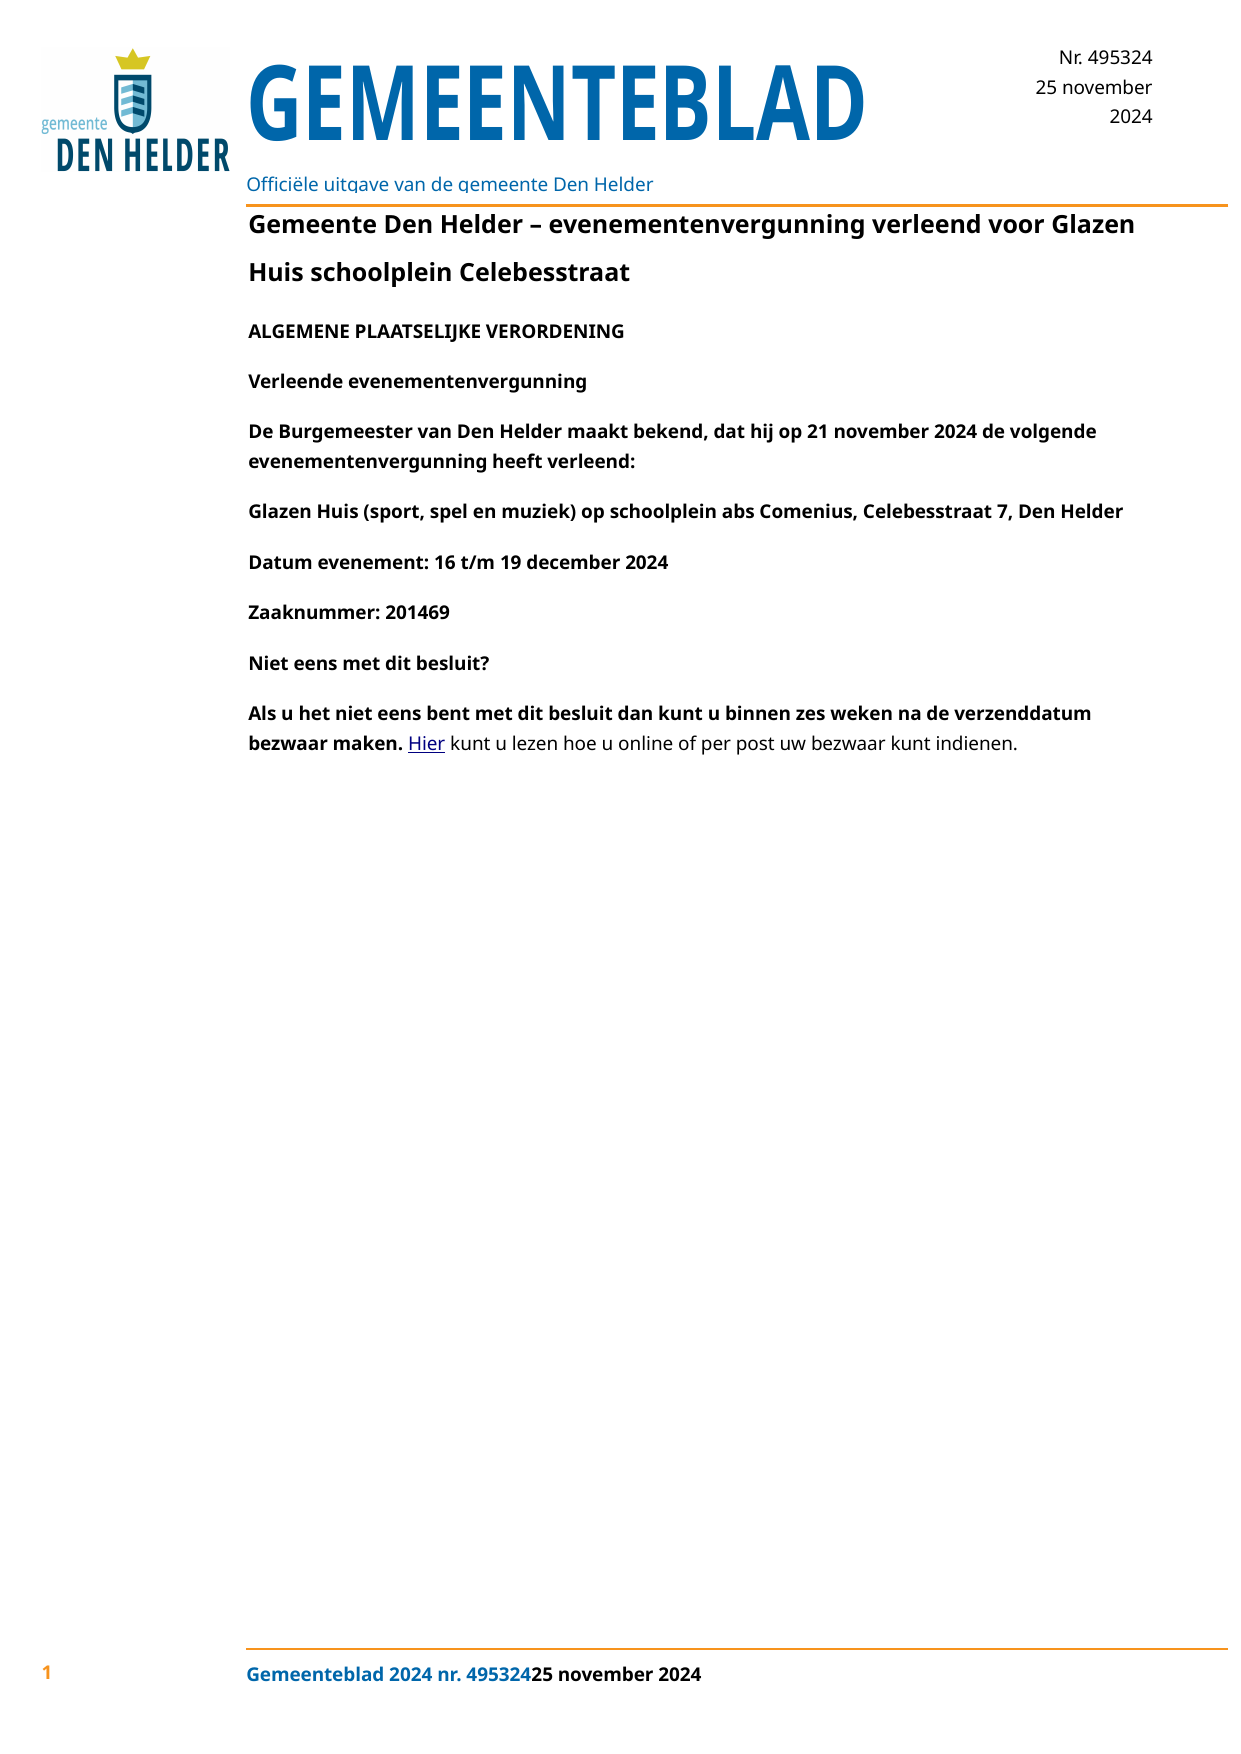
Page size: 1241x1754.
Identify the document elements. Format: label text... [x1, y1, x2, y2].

text Zaaknummer: 201469 [248, 599, 1152, 625]
text De Burgemeester van Den Helder maakt bekend, dat hij op 21 november 2024 de volgende evenementenvergunning heeft verleend: [248, 419, 1152, 474]
picture [130, 157, 135, 172]
text Datum evenement: 16 t/m 19 december 2024 [248, 549, 1152, 575]
text Niet eens met dit besluit? [248, 650, 1152, 676]
text ALGEMENE PLAATSELIJKE VERORDENING [248, 318, 1152, 344]
picture [63, 144, 68, 165]
text Glazen Huis (sport, spel en muziek) op schoolplein abs Comenius, Celebesstraat 7, Den Helder [248, 499, 1152, 524]
picture [100, 154, 106, 172]
text Gemeente Den Helder – evenementenvergunning verleend voor Glazen Huis schoolplein Celebesstraat [248, 207, 1152, 288]
text Als u het niet eens bent met dit besluit dan kunt u binnen zes weken na de verzenddatum bezwaar maken. Hier kunt u lezen hoe u online of per post uw bezwaar kunt indienen. [248, 700, 1152, 756]
picture [182, 144, 187, 165]
text Verleende evenementenvergunning [248, 368, 1152, 394]
picture [41, 47, 231, 172]
picture [220, 160, 224, 172]
